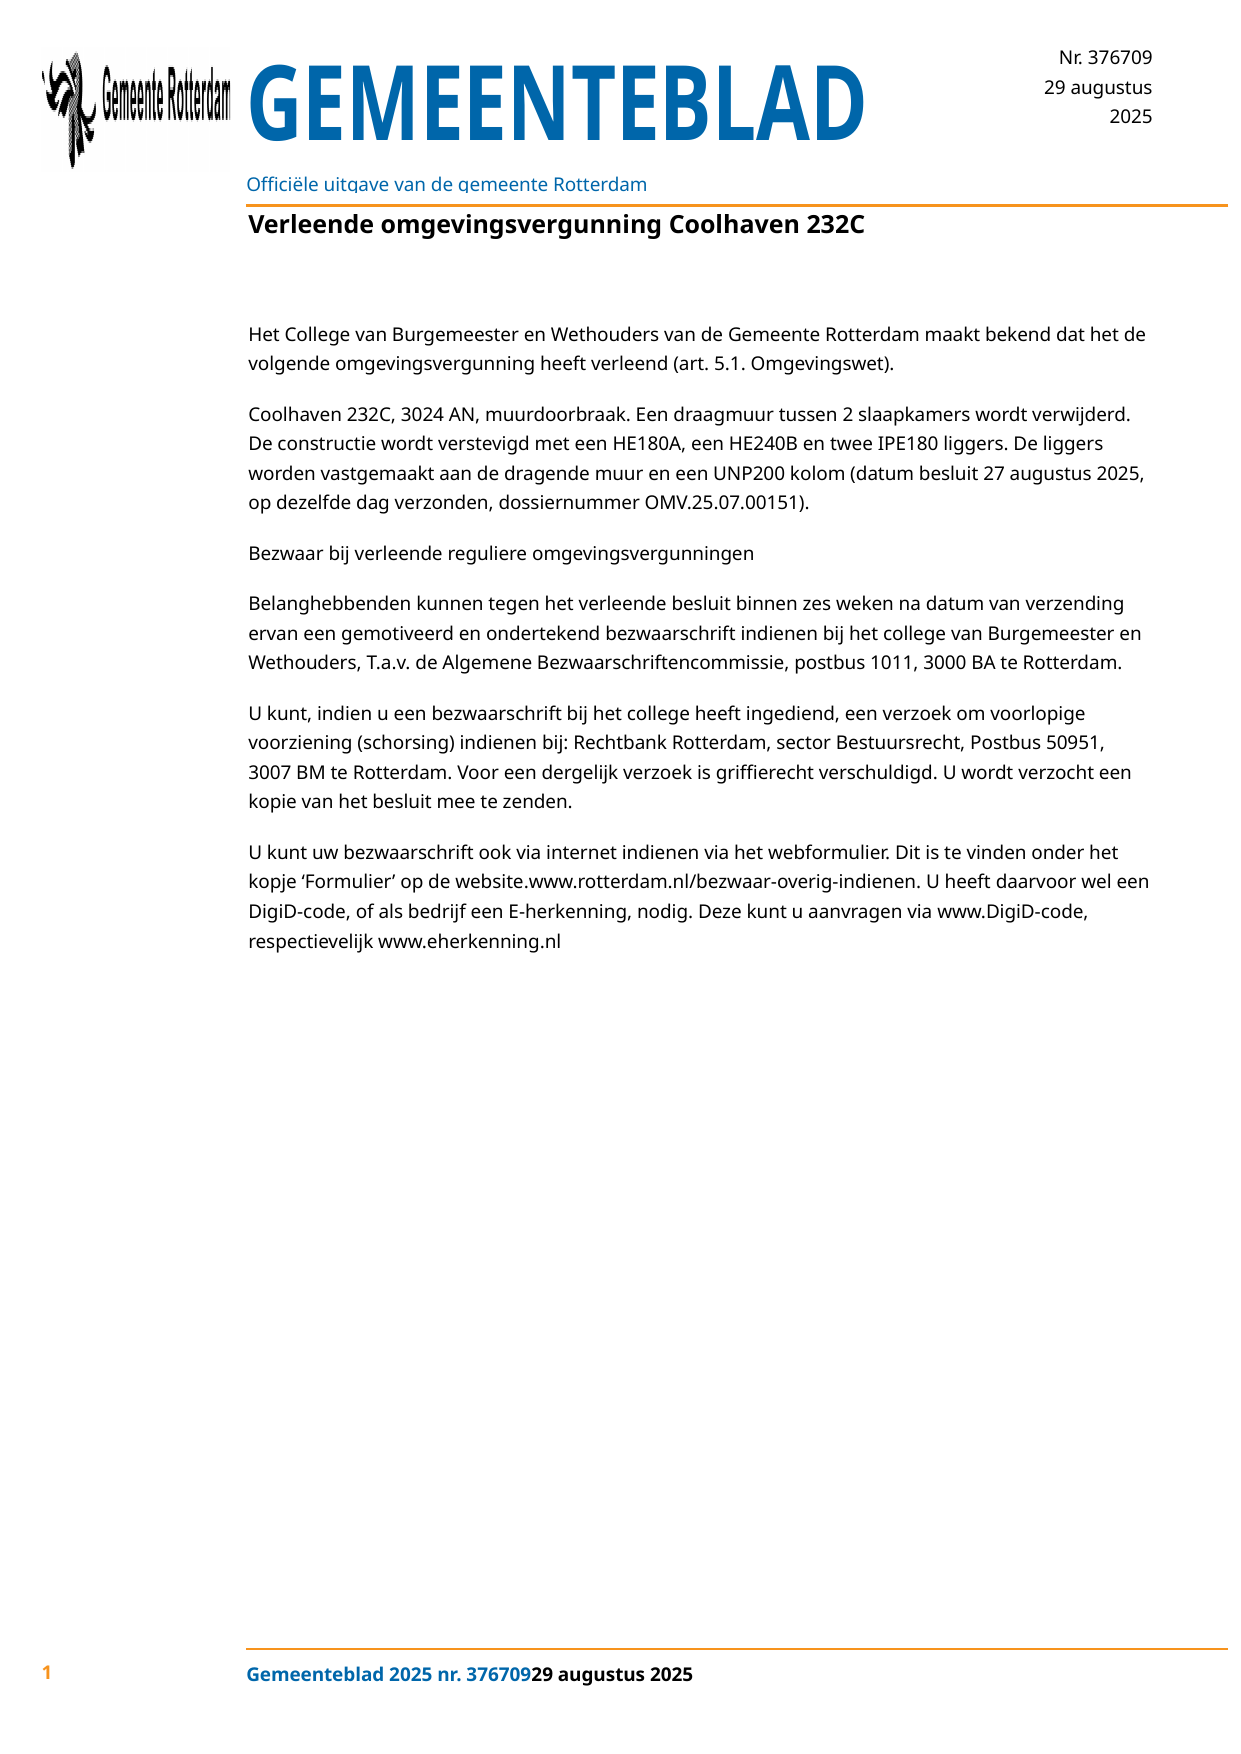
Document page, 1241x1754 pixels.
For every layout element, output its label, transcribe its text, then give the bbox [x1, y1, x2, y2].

text Het College van Burgemeester en Wethouders van de Gemeente Rotterdam maakt bekend dat het de volgende omgevingsvergunning heeft verleend (art. 5.1. Omgevingswet). [248, 321, 1152, 376]
text U kunt, indien u een bezwaarschrift bij het college heeft ingediend, een verzoek om voorlopige voorziening (schorsing) indienen bij: Rechtbank Rotterdam, sector Bestuursrecht, Postbus 50951, 3007 BM te Rotterdam. Voor een dergelijk verzoek is griffierecht verschuldigd. U wordt verzocht een kopie van het besluit mee te zenden. [248, 700, 1152, 814]
text Coolhaven 232C, 3024 AN, muurdoorbraak. Een draagmuur tussen 2 slaapkamers wordt verwijderd. De constructie wordt verstevigd met een HE180A, een HE240B en twee IPE180 liggers. De liggers worden vastgemaakt aan de dragende muur en een UNP200 kolom (datum besluit 27 augustus 2025, op dezelfde dag verzonden, dossiernummer OMV.25.07.00151). [248, 401, 1152, 515]
text U kunt uw bezwaarschrift ook via internet indienen via het webformulier. Dit is te vinden onder het kopje ‘Formulier’ op de website.www.rotterdam.nl/bezwaar-overig-indienen. U heeft daarvoor wel een DigiD-code, of als bedrijf een E-herkenning, nodig. Deze kunt u aanvragen via www.DigiD-code, respectievelijk www.eherkenning.nl [248, 839, 1152, 953]
text Bezwaar bij verleende reguliere omgevingsvergunningen [248, 540, 1152, 566]
text Belanghebbenden kunnen tegen het verleende besluit binnen zes weken na datum van verzending ervan een gemotiveerd en ondertekend bezwaarschrift indienen bij het college van Burgemeester en Wethouders, T.a.v. de Algemene Bezwaarschriftencommissie, postbus 1011, 3000 BA te Rotterdam. [248, 590, 1152, 675]
picture [41, 47, 231, 172]
text Verleende omgevingsvergunning Coolhaven 232C [248, 207, 1152, 241]
